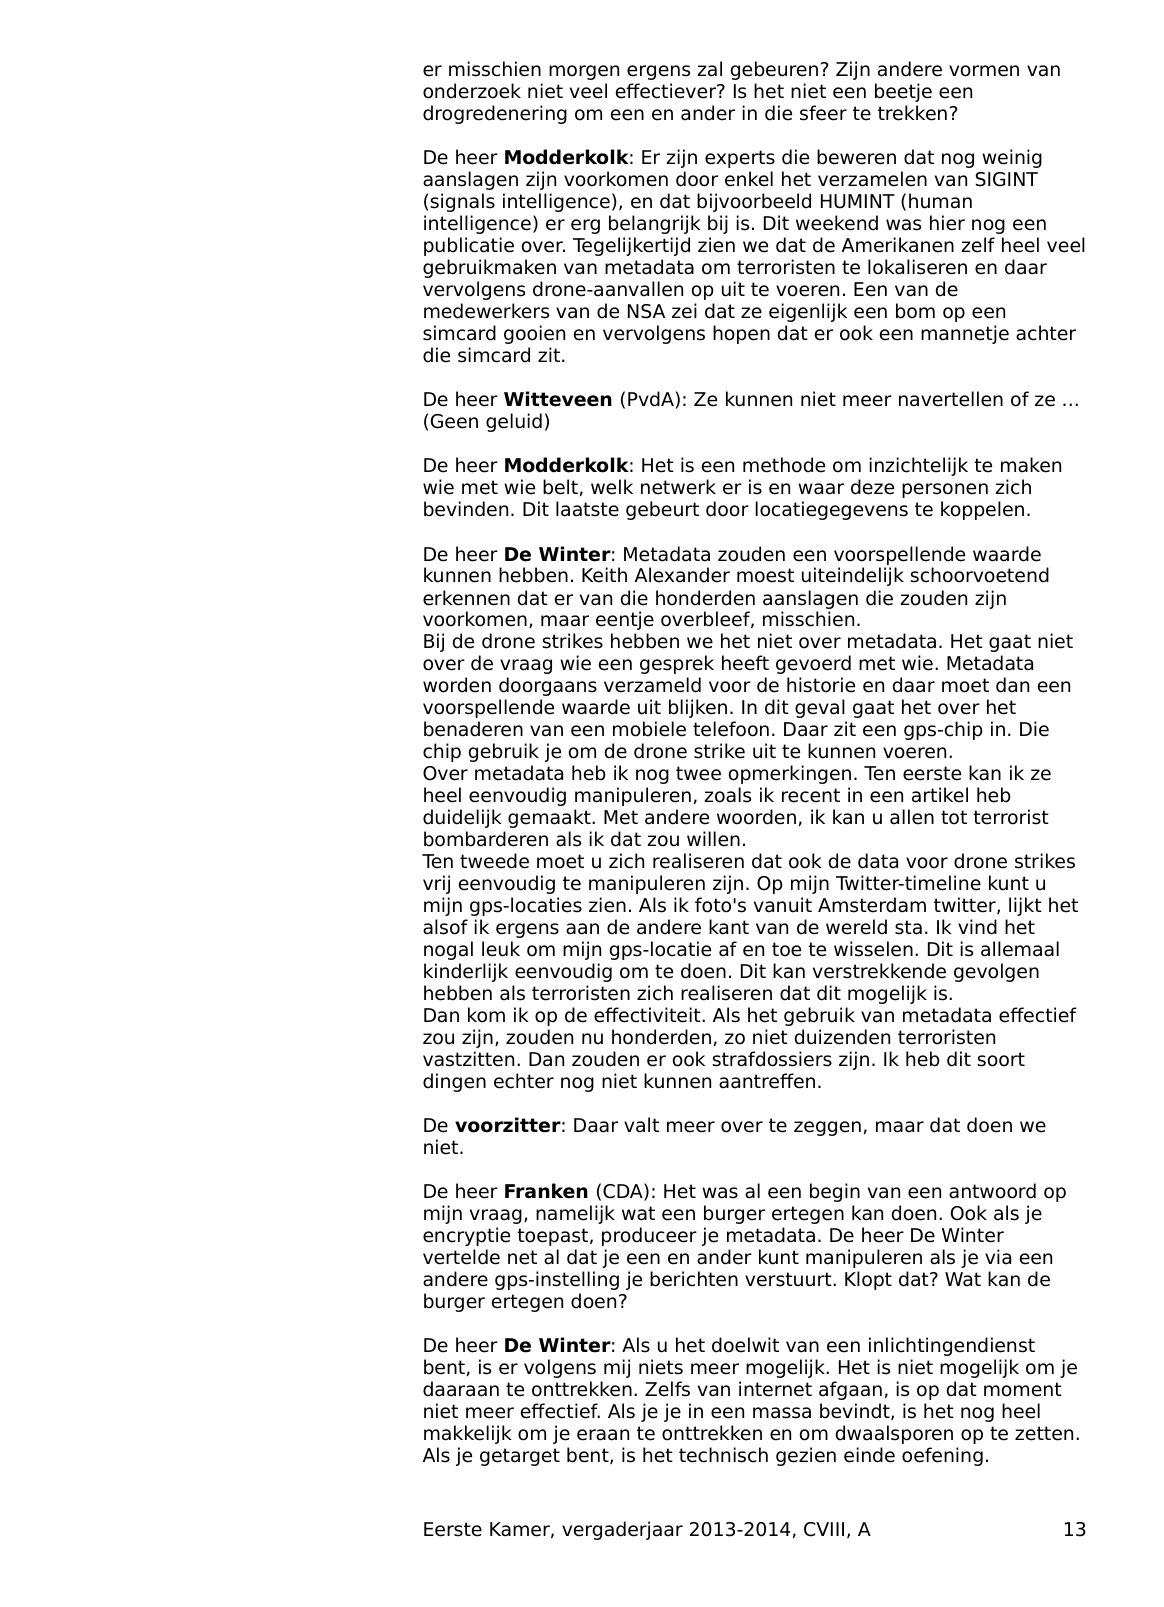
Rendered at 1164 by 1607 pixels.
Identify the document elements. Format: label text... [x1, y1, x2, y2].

text De heer De Winter: Als u het doelwit van een inlichtingendienst bent, is er volgens mij niets meer mogelijk. Het is niet mogelijk om je daaraan te onttrekken. Zelfs van internet afgaan, is op dat moment niet meer effectief. Als je je in een massa bevindt, is het nog heel makkelijk om je eraan te onttrekken en om dwaalsporen op te zetten. Als je getarget bent, is het technisch gezien einde oefening. [422, 1335, 1087, 1467]
text De heer De Winter: Metadata zouden een voorspellende waarde kunnen hebben. Keith Alexander moest uiteindelijk schoorvoetend erkennen dat er van die honderden aanslagen die zouden zijn voorkomen, maar eentje overbleef, misschien. [422, 543, 1087, 631]
text er misschien morgen ergens zal gebeuren? Zijn andere vormen van onderzoek niet veel effectiever? Is het niet een beetje een drogredenering om een en ander in die sfeer te trekken? [422, 59, 1087, 125]
text Over metadata heb ik nog twee opmerkingen. Ten eerste kan ik ze heel eenvoudig manipuleren, zoals ik recent in een artikel heb duidelijk gemaakt. Met andere woorden, ik kan u allen tot terrorist bombarderen als ik dat zou willen. [422, 763, 1087, 851]
text Bij de drone strikes hebben we het niet over metadata. Het gaat niet over de vraag wie een gesprek heeft gevoerd met wie. Metadata worden doorgaans verzameld voor de historie en daar moet dan een voorspellende waarde uit blijken. In dit geval gaat het over het benaderen van een mobiele telefoon. Daar zit een gps-chip in. Die chip gebruik je om de drone strike uit te kunnen voeren. [422, 631, 1087, 763]
text De voorzitter: Daar valt meer over te zeggen, maar dat doen we niet. [422, 1115, 1087, 1159]
text De heer Modderkolk: Er zijn experts die beweren dat nog weinig aanslagen zijn voorkomen door enkel het verzamelen van SIGINT (signals intelligence), en dat bijvoorbeeld HUMINT (human intelligence) er erg belangrijk bij is. Dit weekend was hier nog een publicatie over. Tegelijkertijd zien we dat de Amerikanen zelf heel veel gebruikmaken van metadata om terroristen te lokaliseren en daar vervolgens drone-aanvallen op uit te voeren. Een van de medewerkers van de NSA zei dat ze eigenlijk een bom op een simcard gooien en vervolgens hopen dat er ook een mannetje achter die simcard zit. [422, 147, 1087, 367]
text De heer Franken (CDA): Het was al een begin van een antwoord op mijn vraag, namelijk wat een burger ertegen kan doen. Ook als je encryptie toepast, produceer je metadata. De heer De Winter vertelde net al dat je een en ander kunt manipuleren als je via een andere gps-instelling je berichten verstuurt. Klopt dat? Wat kan de burger ertegen doen? [422, 1181, 1087, 1313]
text Ten tweede moet u zich realiseren dat ook de data voor drone strikes vrij eenvoudig te manipuleren zijn. Op mijn Twitter-timeline kunt u mijn gps-locaties zien. Als ik foto's vanuit Amsterdam twitter, lijkt het alsof ik ergens aan de andere kant van de wereld sta. Ik vind het nogal leuk om mijn gps-locatie af en toe te wisselen. Dit is allemaal kinderlijk eenvoudig om te doen. Dit kan verstrekkende gevolgen hebben als terroristen zich realiseren dat dit mogelijk is. [422, 851, 1087, 1005]
text Dan kom ik op de effectiviteit. Als het gebruik van metadata effectief zou zijn, zouden nu honderden, zo niet duizenden terroristen vastzitten. Dan zouden er ook strafdossiers zijn. Ik heb dit soort dingen echter nog niet kunnen aantreffen. [422, 1005, 1087, 1093]
text De heer Modderkolk: Het is een methode om inzichtelijk te maken wie met wie belt, welk netwerk er is en waar deze personen zich bevinden. Dit laatste gebeurt door locatiegegevens te koppelen. [422, 455, 1087, 521]
text De heer Witteveen (PvdA): Ze kunnen niet meer navertellen of ze ... (Geen geluid) [422, 389, 1087, 433]
